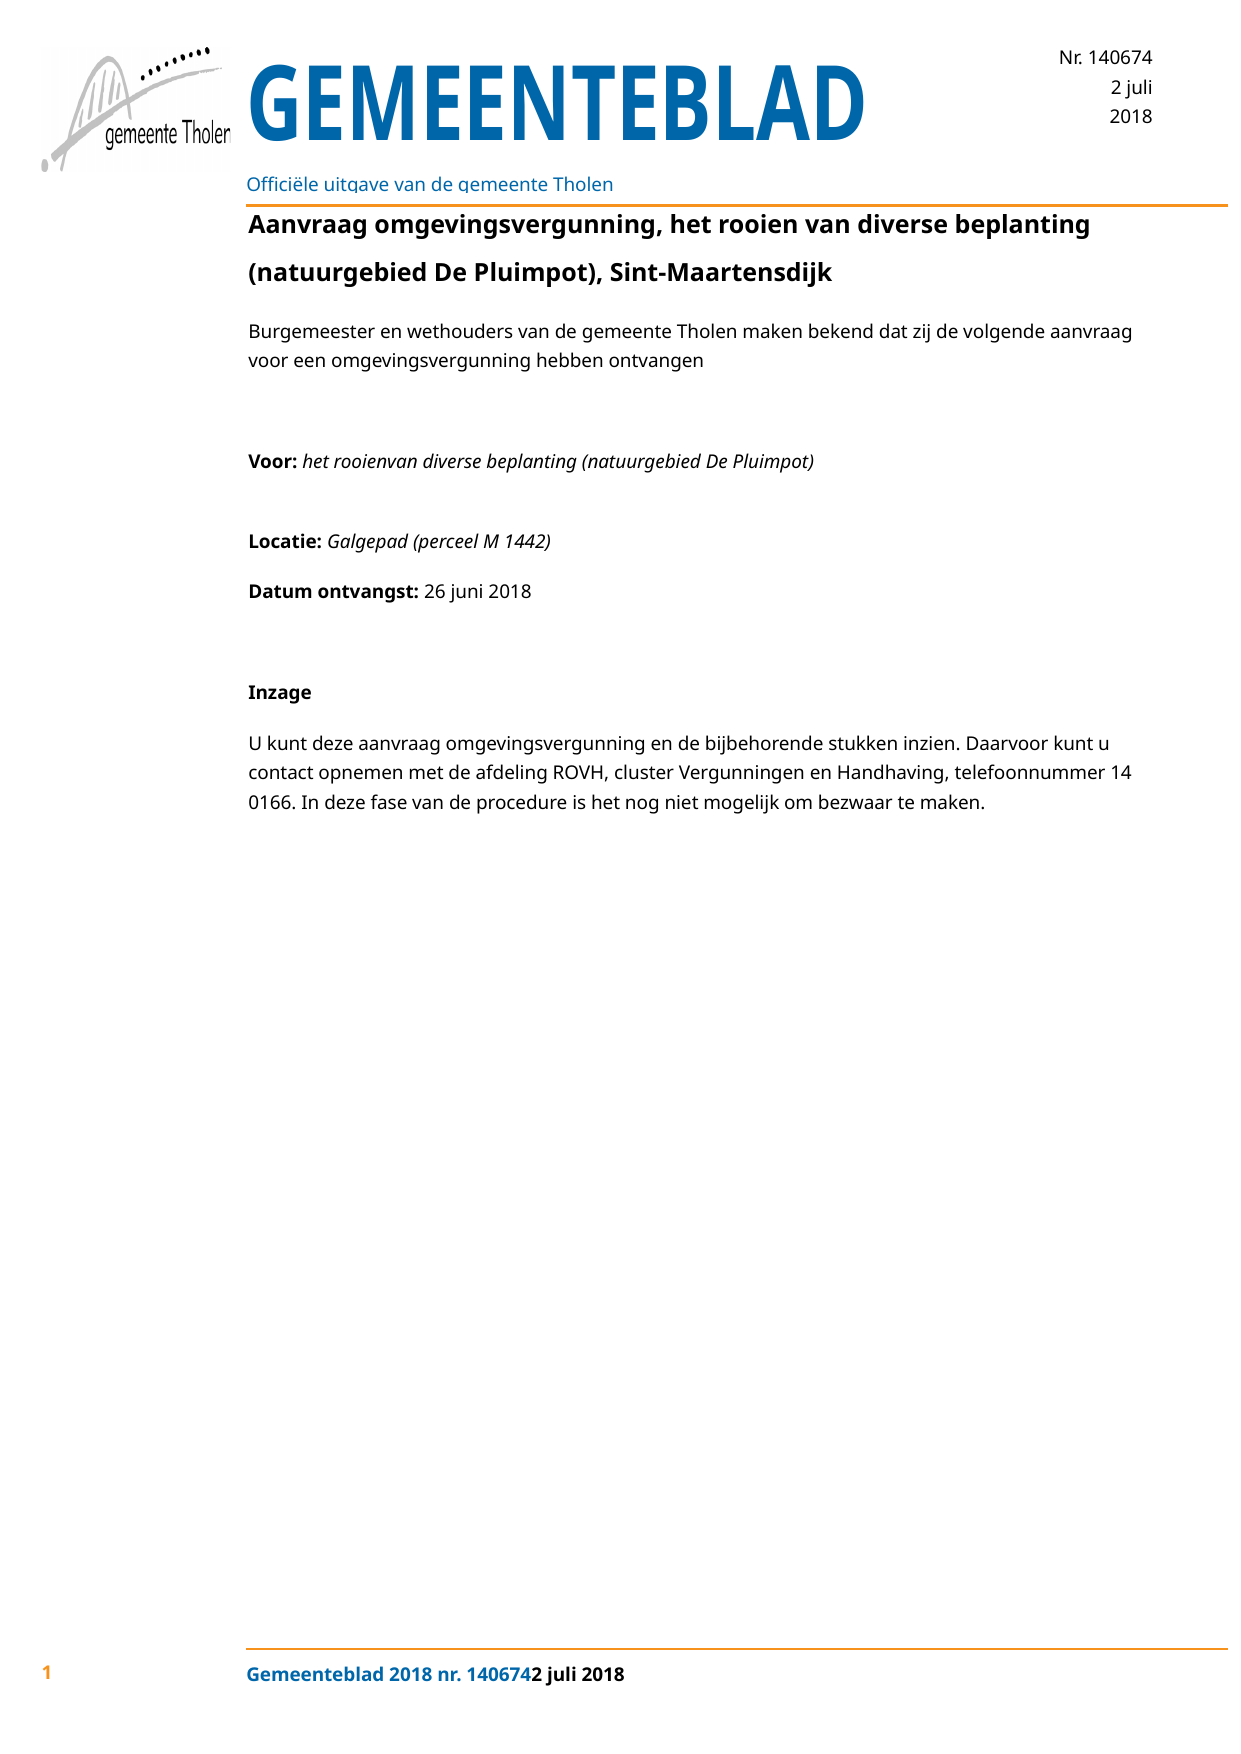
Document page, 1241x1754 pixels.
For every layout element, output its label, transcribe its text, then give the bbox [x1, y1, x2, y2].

text Voor: het rooienvan diverse beplanting (natuurgebied De Pluimpot) [248, 448, 1152, 474]
text Aanvraag omgevingsvergunning, het rooien van diverse beplanting (natuurgebied De Pluimpot), Sint-Maartensdijk [248, 207, 1152, 288]
text Burgemeester en wethouders van de gemeente Tholen maken bekend dat zij de volgende aanvraag voor een omgevingsvergunning hebben ontvangen [248, 318, 1152, 373]
text Locatie: Galgepad (perceel M 1442) [248, 528, 1152, 554]
picture [41, 47, 231, 172]
text Inzage [248, 679, 1152, 705]
text U kunt deze aanvraag omgevingsvergunning en de bijbehorende stukken inzien. Daarvoor kunt u contact opnemen met de afdeling ROVH, cluster Vergunningen en Handhaving, telefoonnummer 14 0166. In deze fase van de procedure is het nog niet mogelijk om bezwaar te maken. [248, 730, 1152, 815]
text Datum ontvangst: 26 juni 2018 [248, 579, 1152, 604]
